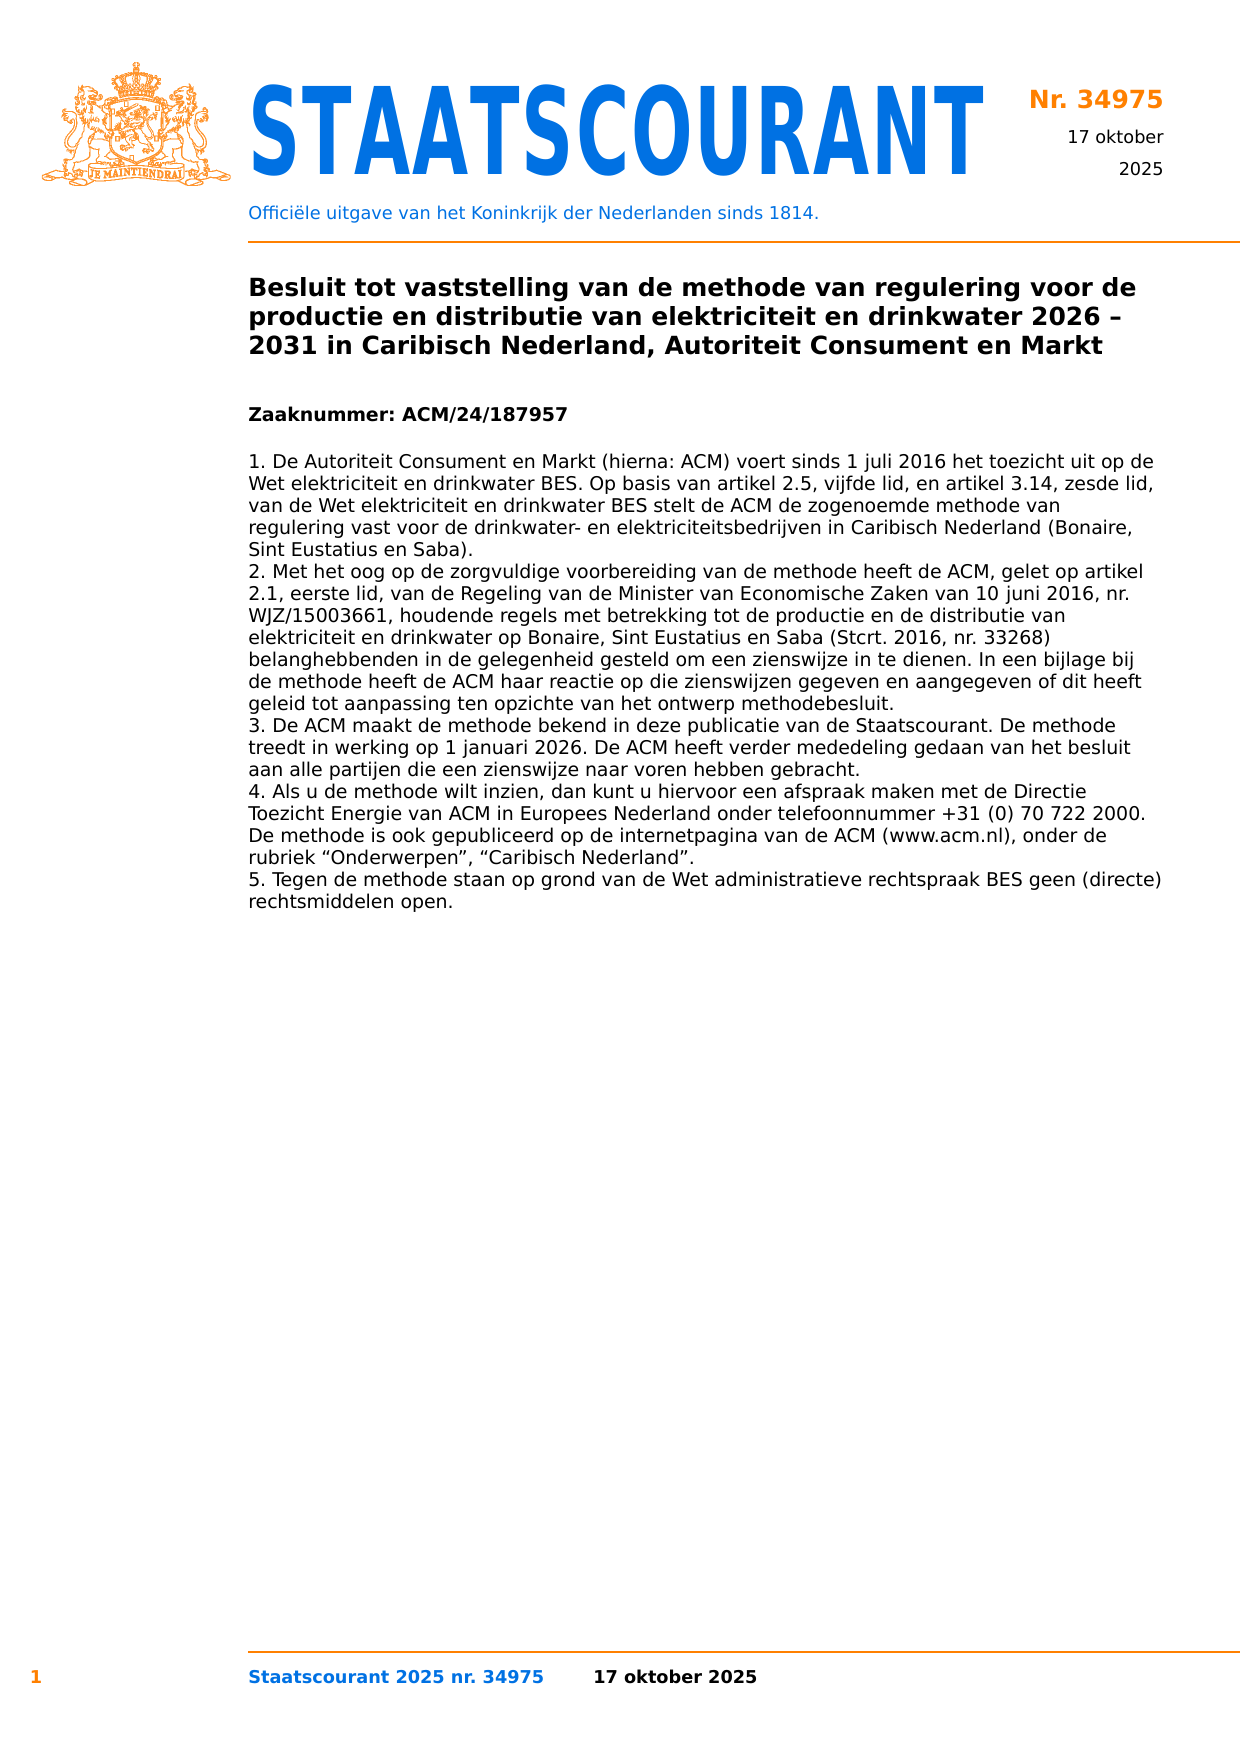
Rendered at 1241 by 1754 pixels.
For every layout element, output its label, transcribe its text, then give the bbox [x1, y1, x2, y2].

text 3. De ACM maakt de methode bekend in deze publicatie van de Staatscourant. De methode treedt in werking op 1 januari 2026. De ACM heeft verder mededeling gedaan van het besluit aan alle partijen die een zienswijze naar voren hebben gebracht. [248, 715, 1163, 781]
text 4. Als u de methode wilt inzien, dan kunt u hiervoor een afspraak maken met de Directie Toezicht Energie van ACM in Europees Nederland onder telefoonnummer +31 (0) 70 722 2000. De methode is ook gepubliceerd op de internetpagina van de ACM (www.acm.nl), onder de rubriek “Onderwerpen”, “Caribisch Nederland”. [248, 781, 1163, 869]
table_cell 2025 [998, 153, 1240, 203]
table_header [25, 62, 248, 241]
subtitle Zaaknummer: ACM/24/187957 [248, 404, 1163, 426]
table_header STAATSCOURANT [248, 62, 998, 203]
text 2. Met het oog op de zorgvuldige voorbereiding van de methode heeft de ACM, gelet op artikel 2.1, eerste lid, van de Regeling van de Minister van Economische Zaken van 10 juni 2016, nr. WJZ/15003661, houdende regels met betrekking tot de productie en de distributie van elektriciteit en drinkwater op Bonaire, Sint Eustatius en Saba (Stcrt. 2016, nr. 33268) belanghebbenden in de gelegenheid gesteld om een zienswijze in te dienen. In een bijlage bij de methode heeft de ACM haar reactie op die zienswijzen gegeven en aangegeven of dit heeft geleid tot aanpassing ten opzichte van het ontwerp methodebesluit. [248, 561, 1163, 715]
picture [41, 62, 231, 186]
subtitle Besluit tot vaststelling van de methode van regulering voor de productie en distributie van elektriciteit en drinkwater 2026 – 2031 in Caribisch Nederland, Autoriteit Consument en Markt [248, 273, 1163, 361]
table_cell Officiële uitgave van het Koninkrijk der Nederlanden sinds 1814. [248, 203, 1240, 241]
text 1. De Autoriteit Consument en Markt (hierna: ACM) voert sinds 1 juli 2016 het toezicht uit op de Wet elektriciteit en drinkwater BES. Op basis van artikel 2.5, vijfde lid, en artikel 3.14, zesde lid, van de Wet elektriciteit en drinkwater BES stelt de ACM de zogenoemde methode van regulering vast voor de drinkwater- en elektriciteitsbedrijven in Caribisch Nederland (Bonaire, Sint Eustatius en Saba). [248, 451, 1163, 561]
table_header Nr. 34975 [998, 62, 1240, 121]
text 5. Tegen de methode staan op grond van de Wet administratieve rechtspraak BES geen (directe) rechtsmiddelen open. [248, 869, 1163, 913]
table_cell 17 oktober [998, 121, 1240, 153]
